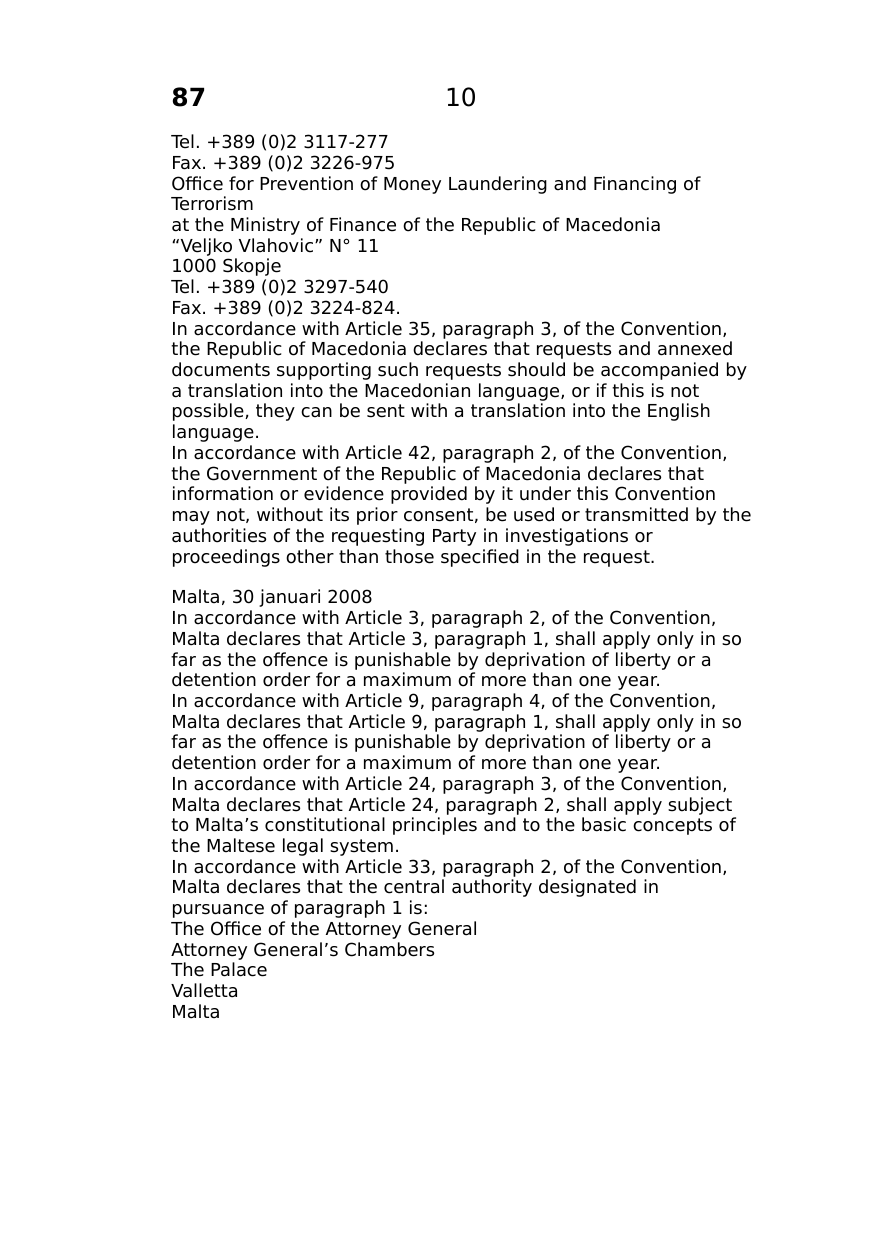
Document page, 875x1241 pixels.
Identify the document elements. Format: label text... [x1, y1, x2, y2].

text The Office of the Attorney General [171, 919, 756, 939]
text Malta, 30 januari 2008 [171, 587, 756, 608]
text Fax. +389 (0)2 3224-824. [171, 298, 756, 318]
text Malta [171, 1002, 756, 1022]
text Valletta [171, 981, 756, 1002]
text Tel. +389 (0)2 3117-277 [171, 132, 756, 153]
text The Palace [171, 960, 756, 981]
text “Veljko Vlahovic” N° 11 [171, 236, 756, 256]
text In accordance with Article 42, paragraph 2, of the Convention, the Government of the Republic of Macedonia declares that information or evidence provided by it under this Convention may not, without its prior consent, be used or transmitted by the authorities of the requesting Party in investigations or proceedings other than those specified in the request. [171, 443, 756, 567]
text In accordance with Article 24, paragraph 3, of the Convention, Malta declares that Article 24, paragraph 2, shall apply subject to Malta’s constitutional principles and to the basic concepts of the Maltese legal system. [171, 774, 756, 857]
text at the Ministry of Finance of the Republic of Macedonia [171, 215, 756, 236]
text Fax. +389 (0)2 3226-975 [171, 153, 756, 173]
text In accordance with Article 33, paragraph 2, of the Convention, Malta declares that the central authority designated in pursuance of paragraph 1 is: [171, 857, 756, 919]
text 1000 Skopje [171, 256, 756, 277]
text In accordance with Article 35, paragraph 3, of the Convention, the Republic of Macedonia declares that requests and annexed documents supporting such requests should be accompanied by a translation into the Macedonian language, or if this is not possible, they can be sent with a translation into the English language. [171, 318, 756, 443]
text Office for Prevention of Money Laundering and Financing of Terrorism [171, 173, 756, 215]
text Attorney General’s Chambers [171, 939, 756, 960]
text In accordance with Article 3, paragraph 2, of the Convention, Malta declares that Article 3, paragraph 1, shall apply only in so far as the offence is punishable by deprivation of liberty or a detention order for a maximum of more than one year. [171, 608, 756, 691]
text Tel. +389 (0)2 3297-540 [171, 277, 756, 298]
text In accordance with Article 9, paragraph 4, of the Convention, Malta declares that Article 9, paragraph 1, shall apply only in so far as the offence is punishable by deprivation of liberty or a detention order for a maximum of more than one year. [171, 691, 756, 774]
